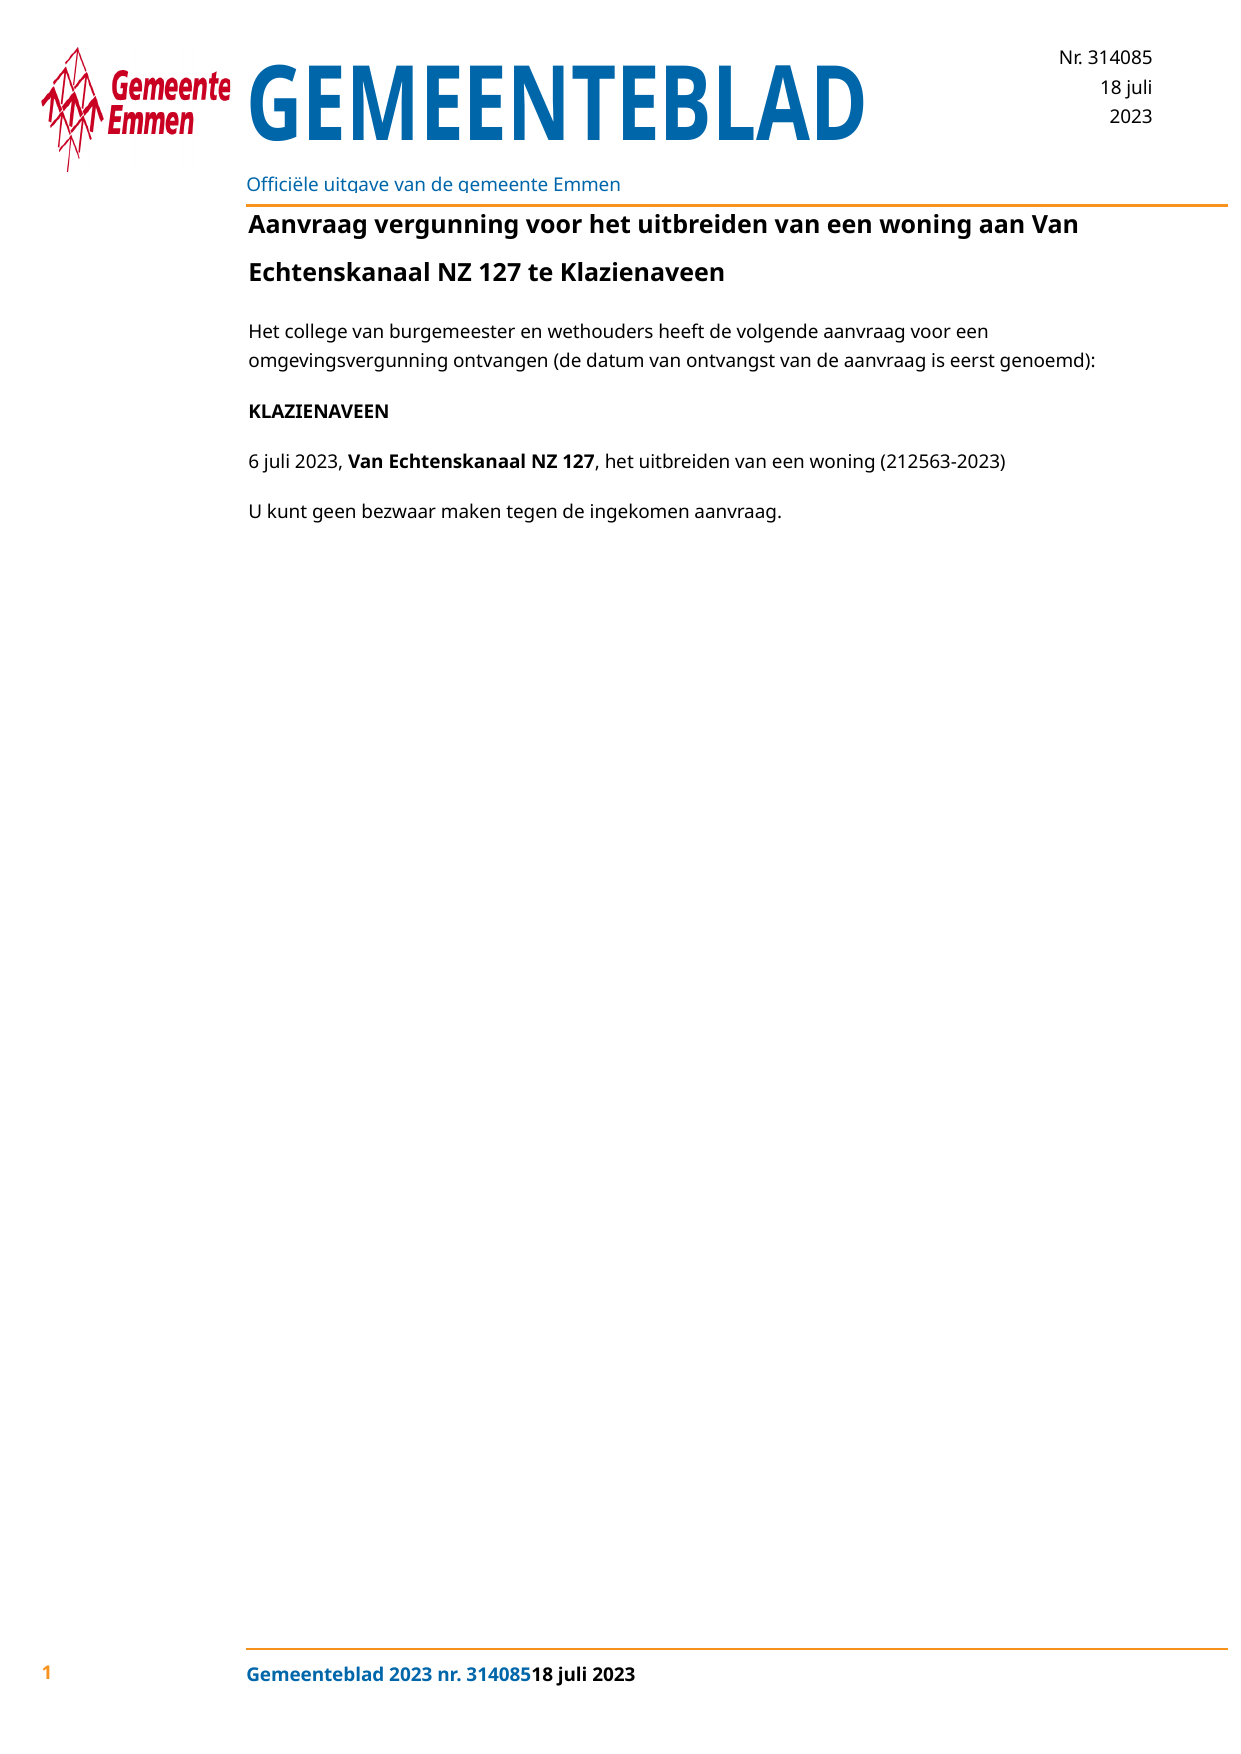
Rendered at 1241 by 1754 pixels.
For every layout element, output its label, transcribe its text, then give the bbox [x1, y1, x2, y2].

text U kunt geen bezwaar maken tegen de ingekomen aanvraag. [248, 499, 1152, 524]
text KLAZIENAVEEN [248, 398, 1152, 424]
text Aanvraag vergunning voor het uitbreiden van een woning aan Van Echtenskanaal NZ 127 te Klazienaveen [248, 207, 1152, 288]
picture [41, 47, 231, 172]
text Het college van burgemeester en wethouders heeft de volgende aanvraag voor een omgevingsvergunning ontvangen (de datum van ontvangst van de aanvraag is eerst genoemd): [248, 318, 1152, 373]
text 6 juli 2023, Van Echtenskanaal NZ 127, het uitbreiden van een woning (212563-2023) [248, 448, 1152, 474]
